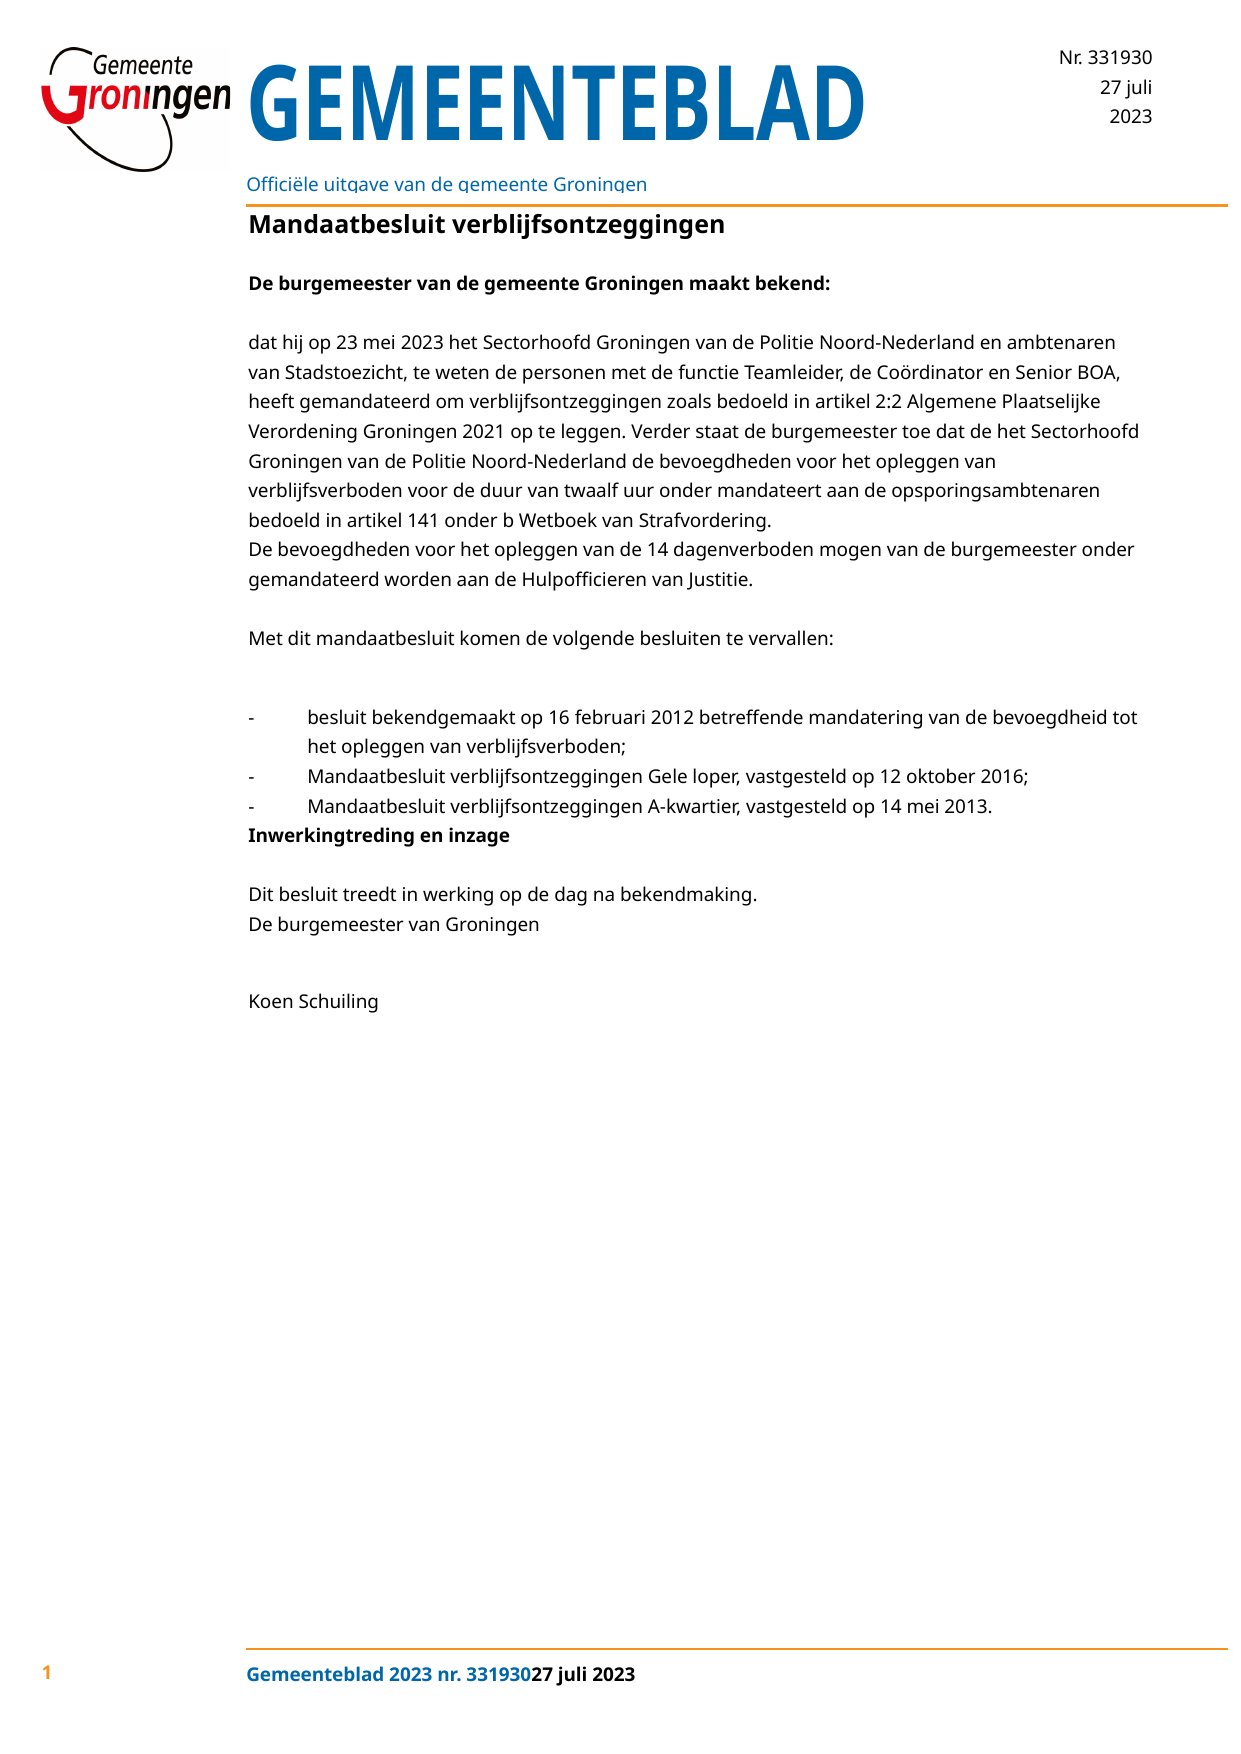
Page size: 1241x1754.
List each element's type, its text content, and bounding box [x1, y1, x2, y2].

text Mandaatbesluit verblijfsontzeggingen [248, 207, 1152, 241]
text Met dit mandaatbesluit komen de volgende besluiten te vervallen: [248, 625, 1152, 651]
text dat hij op 23 mei 2023 het Sectorhoofd Groningen van de Politie Noord-Nederland en ambtenaren van Stadstoezicht, te weten de personen met de functie Teamleider, de Coördinator en Senior BOA, heeft gemandateerd om verblijfsontzeggingen zoals bedoeld in artikel 2:2 Algemene Plaatselijke Verordening Groningen 2021 op te leggen. Verder staat de burgemeester toe dat de het Sectorhoofd Groningen van de Politie Noord-Nederland de bevoegdheden voor het opleggen van verblijfsverboden voor de duur van twaalf uur onder mandateert aan de opsporingsambtenaren bedoeld in artikel 141 onder b Wetboek van Strafvordering. [248, 329, 1152, 533]
list Mandaatbesluit verblijfsontzeggingen A-kwartier, vastgesteld op 14 mei 2013. [248, 793, 1152, 819]
text De bevoegdheden voor het opleggen van de 14 dagenverboden mogen van de burgemeester onder gemandateerd worden aan de Hulpofficieren van Justitie. [248, 537, 1152, 592]
picture [41, 47, 231, 172]
text De burgemeester van Groningen [248, 911, 1152, 937]
text Inwerkingtreding en inzage [248, 822, 1152, 848]
list besluit bekendgemaakt op 16 februari 2012 betreffende mandatering van de bevoegdheid tot het opleggen van verblijfsverboden; [248, 704, 1152, 759]
text Dit besluit treedt in werking op de dag na bekendmaking. [248, 882, 1152, 907]
text De burgemeester van de gemeente Groningen maakt bekend: [248, 270, 1152, 296]
list Mandaatbesluit verblijfsontzeggingen Gele loper, vastgesteld op 12 oktober 2016; [248, 763, 1152, 789]
text Koen Schuiling [248, 988, 1152, 1014]
